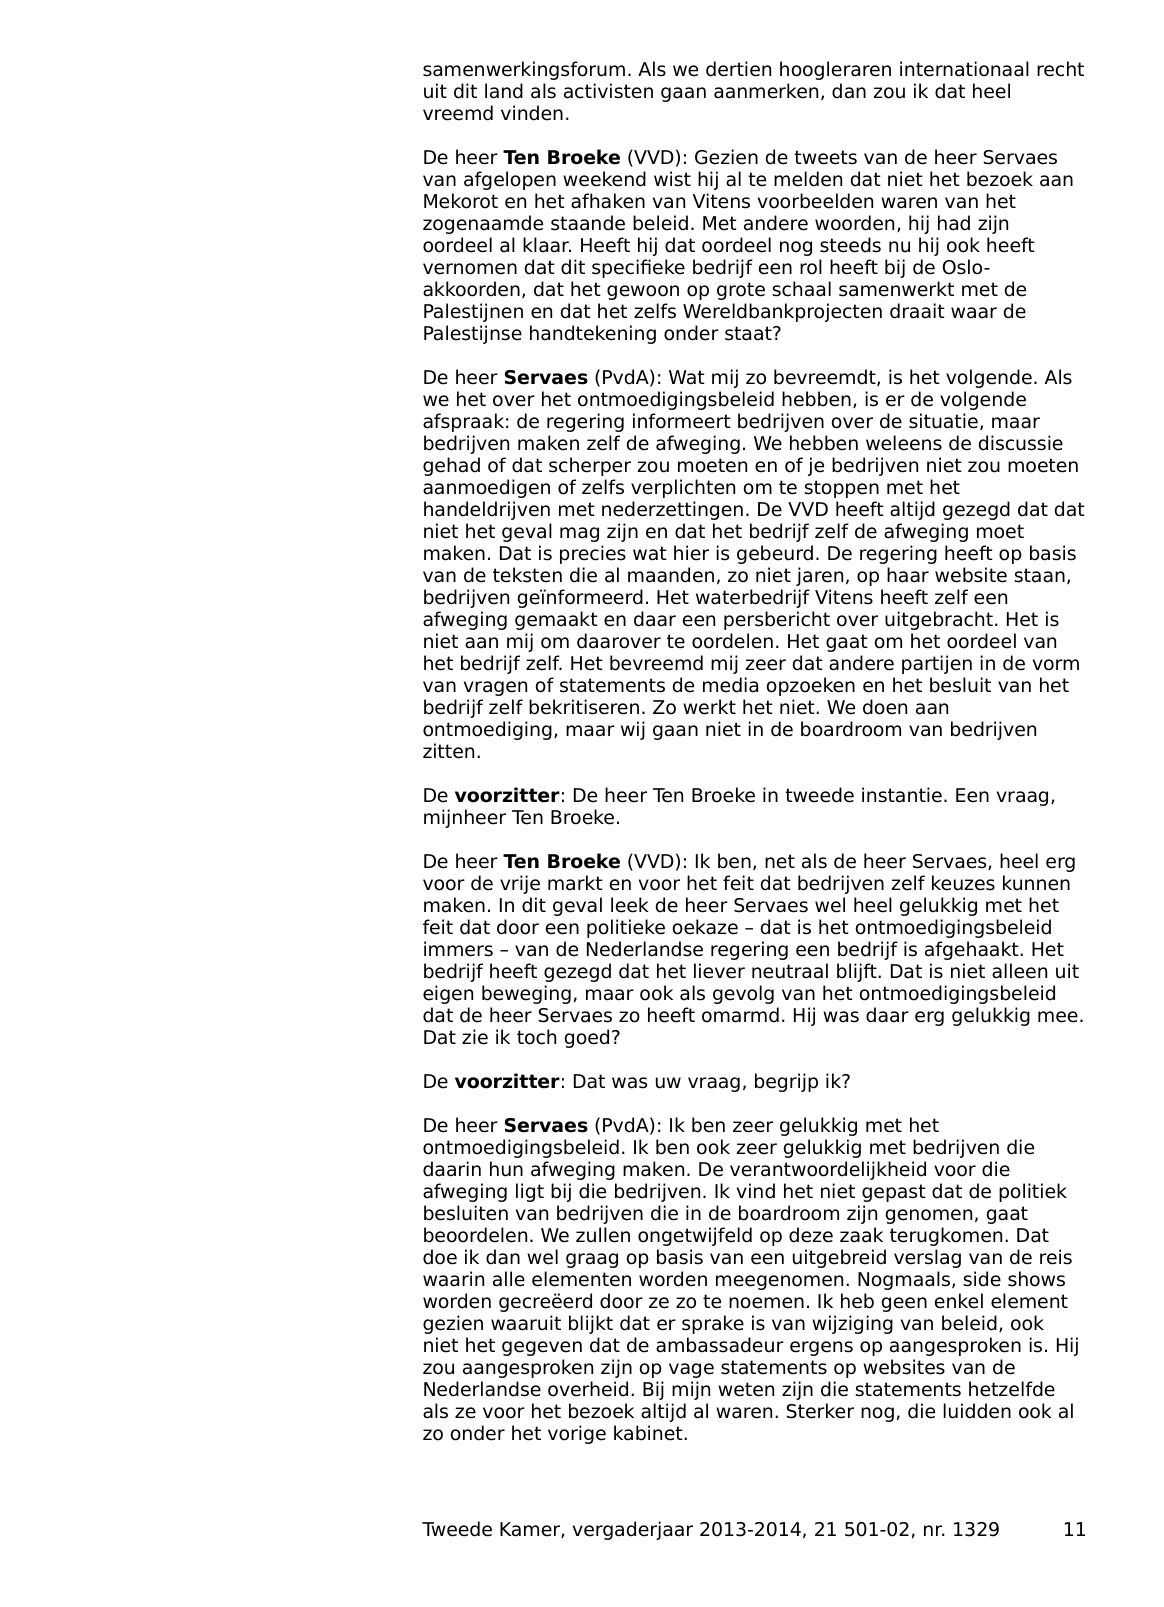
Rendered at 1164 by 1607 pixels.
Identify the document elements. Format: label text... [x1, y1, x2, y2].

text De voorzitter: De heer Ten Broeke in tweede instantie. Een vraag, mijnheer Ten Broeke. [422, 785, 1087, 829]
text De heer Ten Broeke (VVD): Ik ben, net als de heer Servaes, heel erg voor de vrije markt en voor het feit dat bedrijven zelf keuzes kunnen maken. In dit geval leek de heer Servaes wel heel gelukkig met het feit dat door een politieke oekaze – dat is het ontmoedigingsbeleid immers – van de Nederlandse regering een bedrijf is afgehaakt. Het bedrijf heeft gezegd dat het liever neutraal blijft. Dat is niet alleen uit eigen beweging, maar ook als gevolg van het ontmoedigingsbeleid dat de heer Servaes zo heeft omarmd. Hij was daar erg gelukkig mee. Dat zie ik toch goed? [422, 851, 1087, 1049]
text De voorzitter: Dat was uw vraag, begrijp ik? [422, 1071, 1087, 1093]
text samenwerkingsforum. Als we dertien hoogleraren internationaal recht uit dit land als activisten gaan aanmerken, dan zou ik dat heel vreemd vinden. [422, 59, 1087, 125]
text De heer Servaes (PvdA): Ik ben zeer gelukkig met het ontmoedigingsbeleid. Ik ben ook zeer gelukkig met bedrijven die daarin hun afweging maken. De verantwoordelijkheid voor die afweging ligt bij die bedrijven. Ik vind het niet gepast dat de politiek besluiten van bedrijven die in de boardroom zijn genomen, gaat beoordelen. We zullen ongetwijfeld op deze zaak terugkomen. Dat doe ik dan wel graag op basis van een uitgebreid verslag van de reis waarin alle elementen worden meegenomen. Nogmaals, side shows worden gecreëerd door ze zo te noemen. Ik heb geen enkel element gezien waaruit blijkt dat er sprake is van wijziging van beleid, ook niet het gegeven dat de ambassadeur ergens op aangesproken is. Hij zou aangesproken zijn op vage statements op websites van de Nederlandse overheid. Bij mijn weten zijn die statements hetzelfde als ze voor het bezoek altijd al waren. Sterker nog, die luidden ook al zo onder het vorige kabinet. [422, 1115, 1087, 1445]
text De heer Servaes (PvdA): Wat mij zo bevreemdt, is het volgende. Als we het over het ontmoedigingsbeleid hebben, is er de volgende afspraak: de regering informeert bedrijven over de situatie, maar bedrijven maken zelf de afweging. We hebben weleens de discussie gehad of dat scherper zou moeten en of je bedrijven niet zou moeten aanmoedigen of zelfs verplichten om te stoppen met het handeldrijven met nederzettingen. De VVD heeft altijd gezegd dat dat niet het geval mag zijn en dat het bedrijf zelf de afweging moet maken. Dat is precies wat hier is gebeurd. De regering heeft op basis van de teksten die al maanden, zo niet jaren, op haar website staan, bedrijven geïnformeerd. Het waterbedrijf Vitens heeft zelf een afweging gemaakt en daar een persbericht over uitgebracht. Het is niet aan mij om daarover te oordelen. Het gaat om het oordeel van het bedrijf zelf. Het bevreemd mij zeer dat andere partijen in de vorm van vragen of statements de media opzoeken en het besluit van het bedrijf zelf bekritiseren. Zo werkt het niet. We doen aan ontmoediging, maar wij gaan niet in de boardroom van bedrijven zitten. [422, 367, 1087, 763]
text De heer Ten Broeke (VVD): Gezien de tweets van de heer Servaes van afgelopen weekend wist hij al te melden dat niet het bezoek aan Mekorot en het afhaken van Vitens voorbeelden waren van het zogenaamde staande beleid. Met andere woorden, hij had zijn oordeel al klaar. Heeft hij dat oordeel nog steeds nu hij ook heeft vernomen dat dit specifieke bedrijf een rol heeft bij de Oslo-akkoorden, dat het gewoon op grote schaal samenwerkt met de Palestijnen en dat het zelfs Wereldbankprojecten draait waar de Palestijnse handtekening onder staat? [422, 147, 1087, 345]
